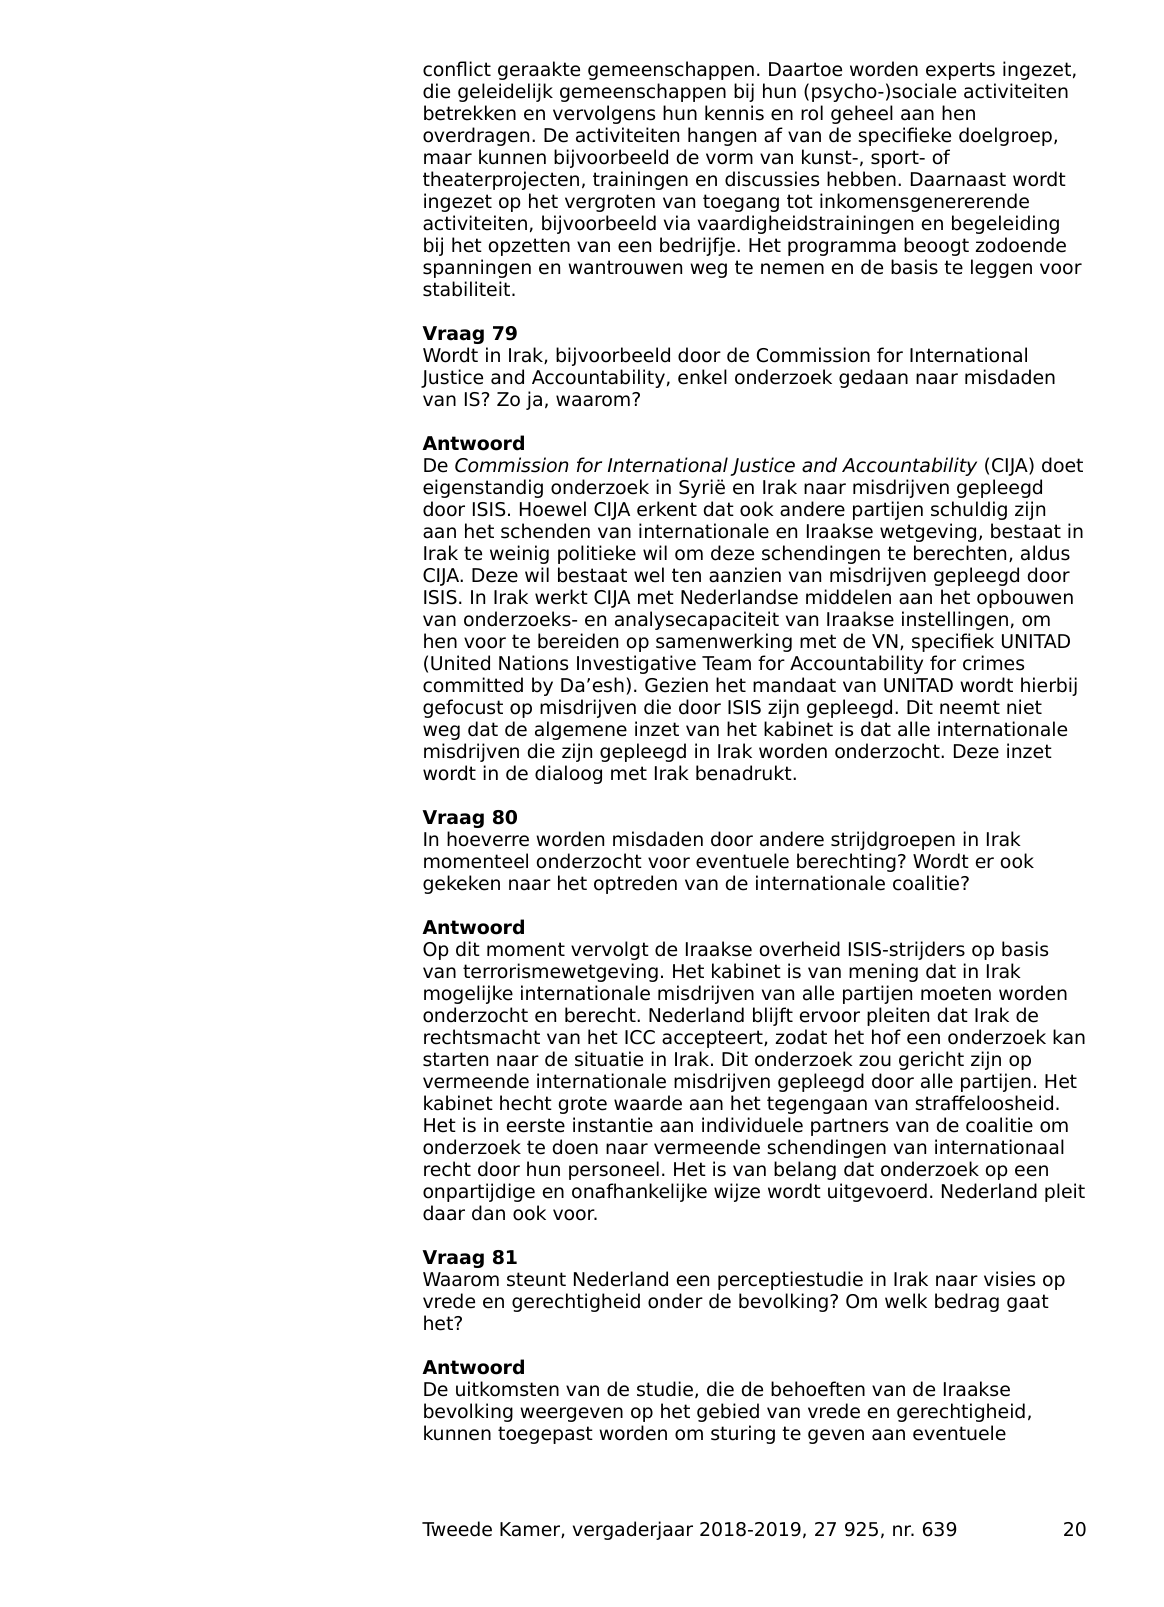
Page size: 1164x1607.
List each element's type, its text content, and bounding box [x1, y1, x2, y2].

text De uitkomsten van de studie, die de behoeften van de Iraakse bevolking weergeven op het gebied van vrede en gerechtigheid, kunnen toegepast worden om sturing te geven aan eventuele [422, 1379, 1087, 1445]
text Antwoord [422, 433, 1087, 455]
text Waarom steunt Nederland een perceptiestudie in Irak naar visies op vrede en gerechtigheid onder de bevolking? Om welk bedrag gaat het? [422, 1269, 1087, 1335]
text Antwoord [422, 917, 1087, 939]
text Vraag 81 [422, 1247, 1087, 1269]
text In hoeverre worden misdaden door andere strijdgroepen in Irak momenteel onderzocht voor eventuele berechting? Wordt er ook gekeken naar het optreden van de internationale coalitie? [422, 829, 1087, 895]
text Wordt in Irak, bijvoorbeeld door de Commission for International Justice and Accountability, enkel onderzoek gedaan naar misdaden van IS? Zo ja, waarom? [422, 345, 1087, 411]
text Vraag 79 [422, 323, 1087, 345]
text Antwoord [422, 1357, 1087, 1379]
text De Commission for International Justice and Accountability (CIJA) doet eigenstandig onderzoek in Syrië en Irak naar misdrijven gepleegd door ISIS. Hoewel CIJA erkent dat ook andere partijen schuldig zijn aan het schenden van internationale en Iraakse wetgeving, bestaat in Irak te weinig politieke wil om deze schendingen te berechten, aldus CIJA. Deze wil bestaat wel ten aanzien van misdrijven gepleegd door ISIS. In Irak werkt CIJA met Nederlandse middelen aan het opbouwen van onderzoeks- en analysecapaciteit van Iraakse instellingen, om hen voor te bereiden op samenwerking met de VN, specifiek UNITAD (United Nations Investigative Team for Accountability for crimes committed by Da’esh). Gezien het mandaat van UNITAD wordt hierbij gefocust op misdrijven die door ISIS zijn gepleegd. Dit neemt niet weg dat de algemene inzet van het kabinet is dat alle internationale misdrijven die zijn gepleegd in Irak worden onderzocht. Deze inzet wordt in de dialoog met Irak benadrukt. [422, 455, 1087, 785]
text Op dit moment vervolgt de Iraakse overheid ISIS-strijders op basis van terrorismewetgeving. Het kabinet is van mening dat in Irak mogelijke internationale misdrijven van alle partijen moeten worden onderzocht en berecht. Nederland blijft ervoor pleiten dat Irak de rechtsmacht van het ICC accepteert, zodat het hof een onderzoek kan starten naar de situatie in Irak. Dit onderzoek zou gericht zijn op vermeende internationale misdrijven gepleegd door alle partijen. Het kabinet hecht grote waarde aan het tegengaan van straffeloosheid. Het is in eerste instantie aan individuele partners van de coalitie om onderzoek te doen naar vermeende schendingen van internationaal recht door hun personeel. Het is van belang dat onderzoek op een onpartijdige en onafhankelijke wijze wordt uitgevoerd. Nederland pleit daar dan ook voor. [422, 939, 1087, 1225]
text Vraag 80 [422, 807, 1087, 829]
text conflict geraakte gemeenschappen. Daartoe worden experts ingezet, die geleidelijk gemeenschappen bij hun (psycho-)sociale activiteiten betrekken en vervolgens hun kennis en rol geheel aan hen overdragen. De activiteiten hangen af van de specifieke doelgroep, maar kunnen bijvoorbeeld de vorm van kunst-, sport- of theaterprojecten, trainingen en discussies hebben. Daarnaast wordt ingezet op het vergroten van toegang tot inkomensgenererende activiteiten, bijvoorbeeld via vaardigheidstrainingen en begeleiding bij het opzetten van een bedrijfje. Het programma beoogt zodoende spanningen en wantrouwen weg te nemen en de basis te leggen voor stabiliteit. [422, 59, 1087, 301]
